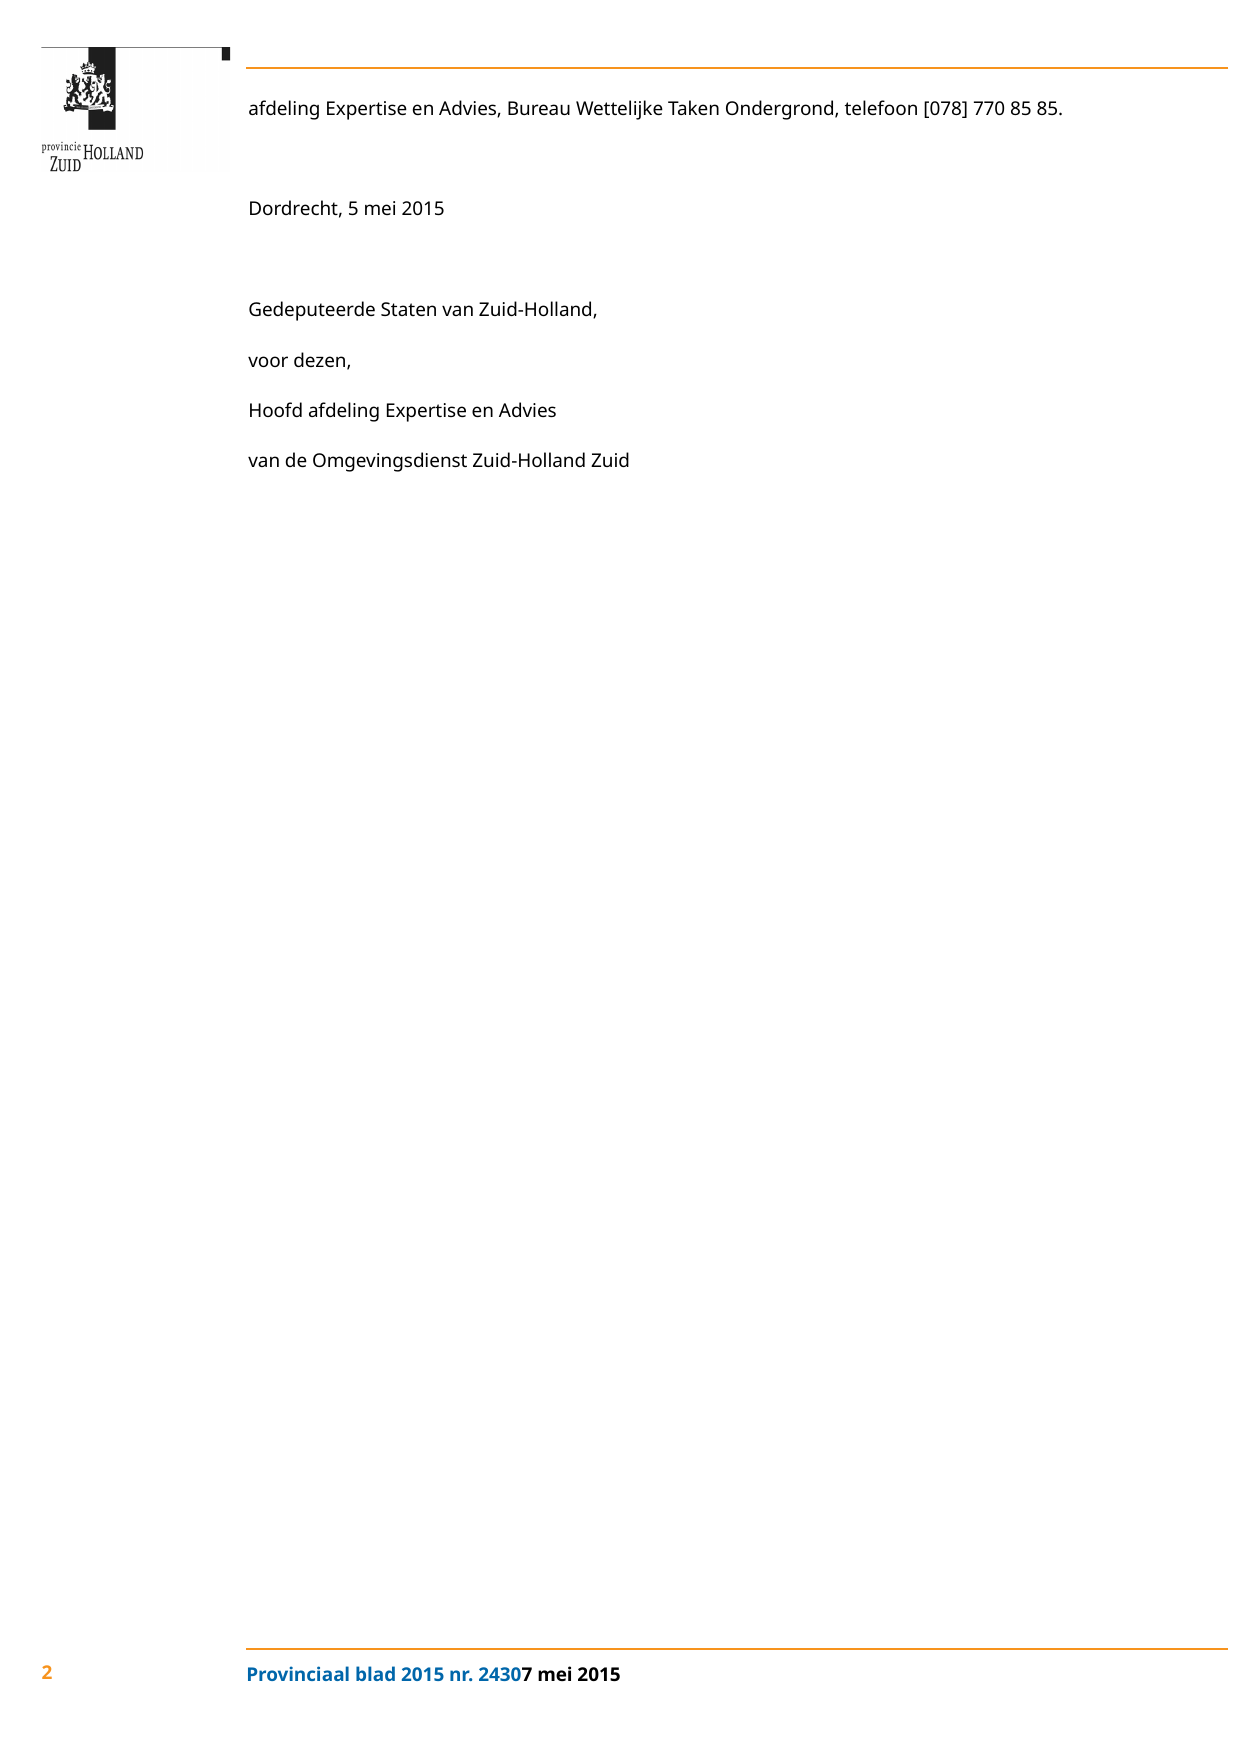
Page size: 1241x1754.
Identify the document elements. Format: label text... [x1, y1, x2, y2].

text Gedeputeerde Staten van Zuid-Holland, [248, 296, 1152, 322]
text voor dezen, [248, 347, 1152, 373]
text afdeling Expertise en Advies, Bureau Wettelijke Taken Ondergrond, telefoon [078] 770 85 85. [248, 95, 1152, 121]
picture [41, 47, 231, 172]
text Dordrecht, 5 mei 2015 [248, 196, 1152, 221]
text van de Omgevingsdienst Zuid-Holland Zuid [248, 448, 1152, 473]
text Hoofd afdeling Expertise en Advies [248, 397, 1152, 423]
